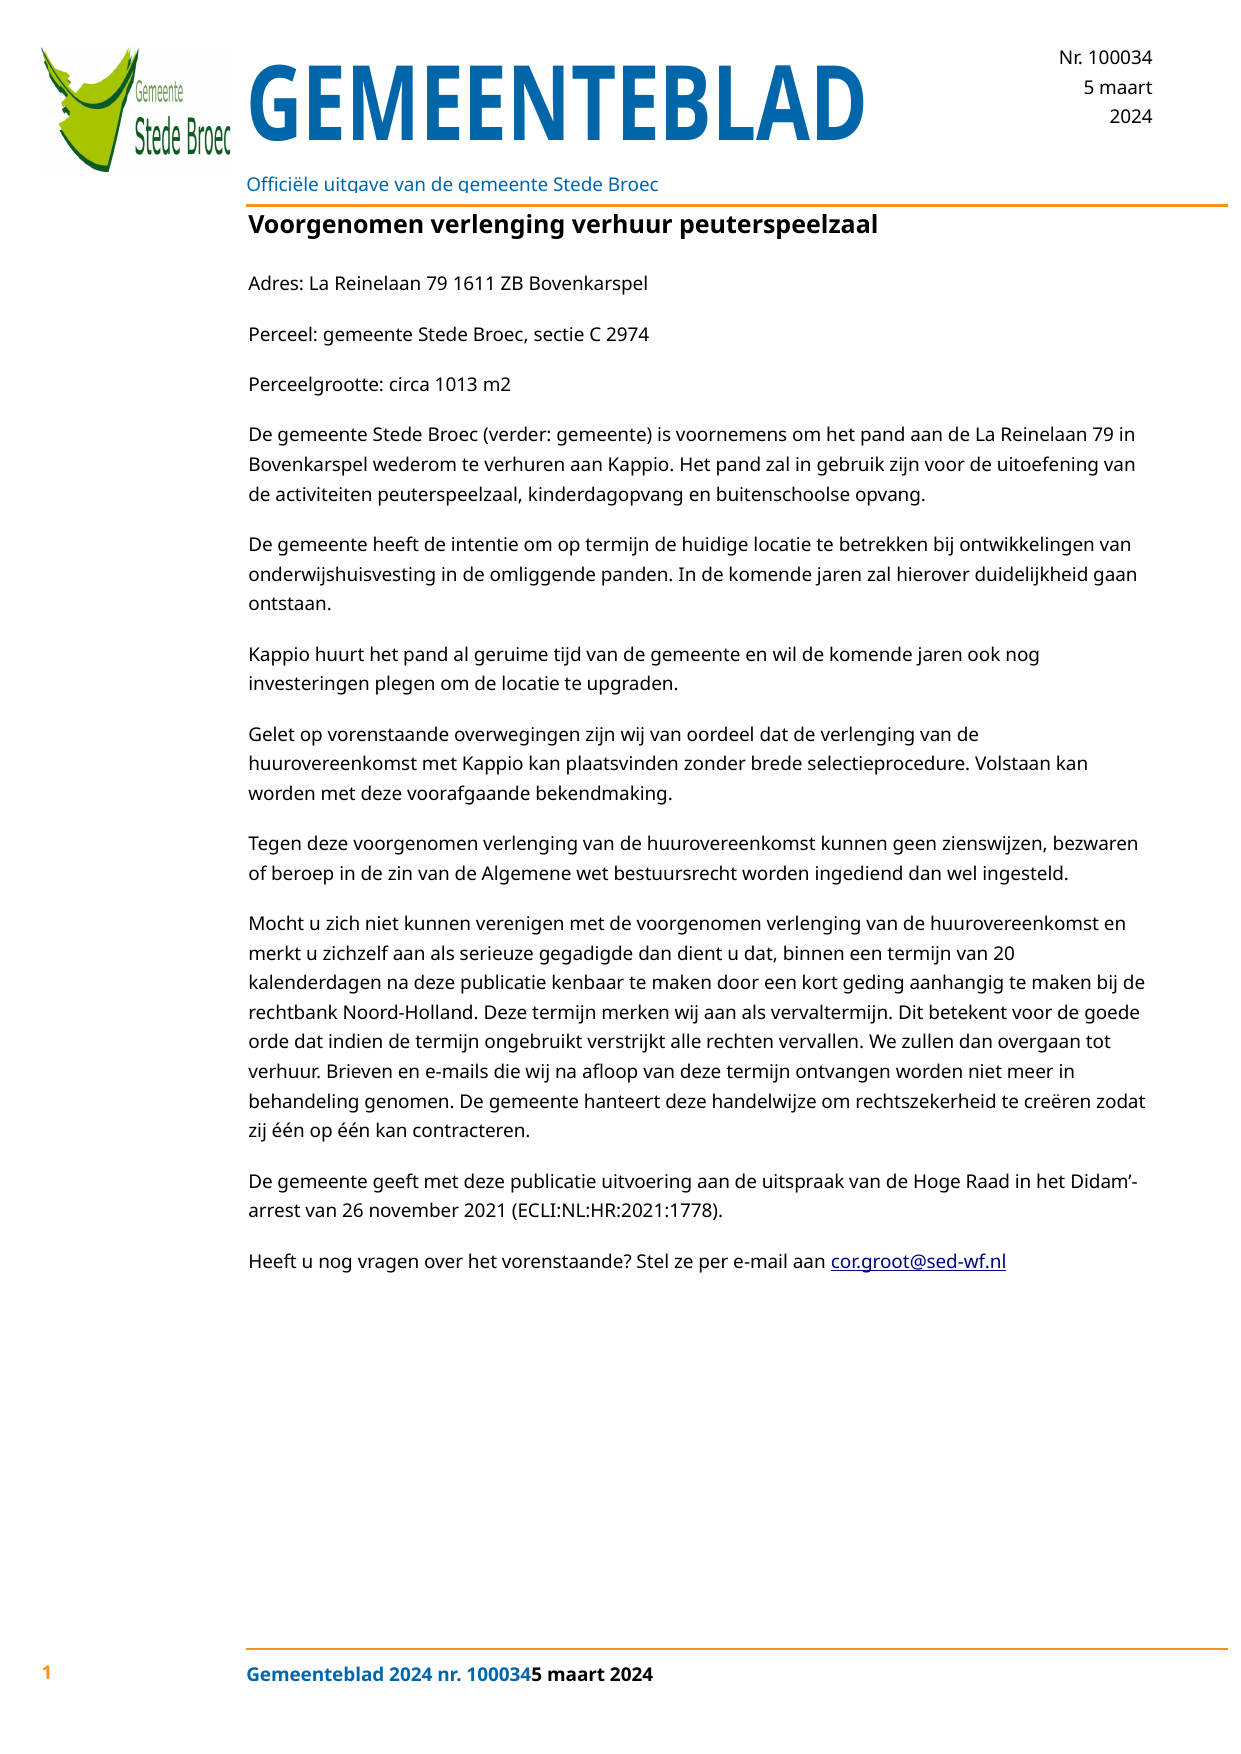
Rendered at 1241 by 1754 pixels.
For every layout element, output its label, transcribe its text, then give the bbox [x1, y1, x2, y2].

text Tegen deze voorgenomen verlenging van de huurovereenkomst kunnen geen zienswijzen, bezwaren of beroep in de zin van de Algemene wet bestuursrecht worden ingediend dan wel ingesteld. [248, 830, 1152, 886]
text Mocht u zich niet kunnen verenigen met de voorgenomen verlenging van de huurovereenkomst en merkt u zichzelf aan als serieuze gegadigde dan dient u dat, binnen een termijn van 20 kalenderdagen na deze publicatie kenbaar te maken door een kort geding aanhangig te maken bij de rechtbank Noord-Holland. Deze termijn merken wij aan als vervaltermijn. Dit betekent voor de goede orde dat indien de termijn ongebruikt verstrijkt alle rechten vervallen. We zullen dan overgaan tot verhuur. Brieven en e-mails die wij na afloop van deze termijn ontvangen worden niet meer in behandeling genomen. De gemeente hanteert deze handelwijze om rechtszekerheid te creëren zodat zij één op één kan contracteren. [248, 910, 1152, 1143]
text De gemeente Stede Broec (verder: gemeente) is voornemens om het pand aan de La Reinelaan 79 in Bovenkarspel wederom te verhuren aan Kappio. Het pand zal in gebruik zijn voor de uitoefening van de activiteiten peuterspeelzaal, kinderdagopvang en buitenschoolse opvang. [248, 422, 1152, 506]
text Gelet op vorenstaande overwegingen zijn wij van oordeel dat de verlenging van de huurovereenkomst met Kappio kan plaatsvinden zonder brede selectieprocedure. Volstaan kan worden met deze voorafgaande bekendmaking. [248, 721, 1152, 806]
text Perceelgrootte: circa 1013 m2 [248, 371, 1152, 397]
text Voorgenomen verlenging verhuur peuterspeelzaal [248, 207, 1152, 241]
picture [41, 47, 231, 172]
text De gemeente geeft met deze publicatie uitvoering aan de uitspraak van de Hoge Raad in het Didam’-arrest van 26 november 2021 (ECLI:NL:HR:2021:1778). [248, 1168, 1152, 1223]
text Heeft u nog vragen over het vorenstaande? Stel ze per e-mail aan cor.groot@sed-wf.nl [248, 1248, 1152, 1273]
text De gemeente heeft de intentie om op termijn de huidige locatie te betrekken bij ontwikkelingen van onderwijshuisvesting in de omliggende panden. In de komende jaren zal hierover duidelijkheid gaan ontstaan. [248, 531, 1152, 616]
text Kappio huurt het pand al geruime tijd van de gemeente en wil de komende jaren ook nog investeringen plegen om de locatie te upgraden. [248, 641, 1152, 696]
text Perceel: gemeente Stede Broec, sectie C 2974 [248, 321, 1152, 346]
text Adres: La Reinelaan 79 1611 ZB Bovenkarspel [248, 270, 1152, 296]
